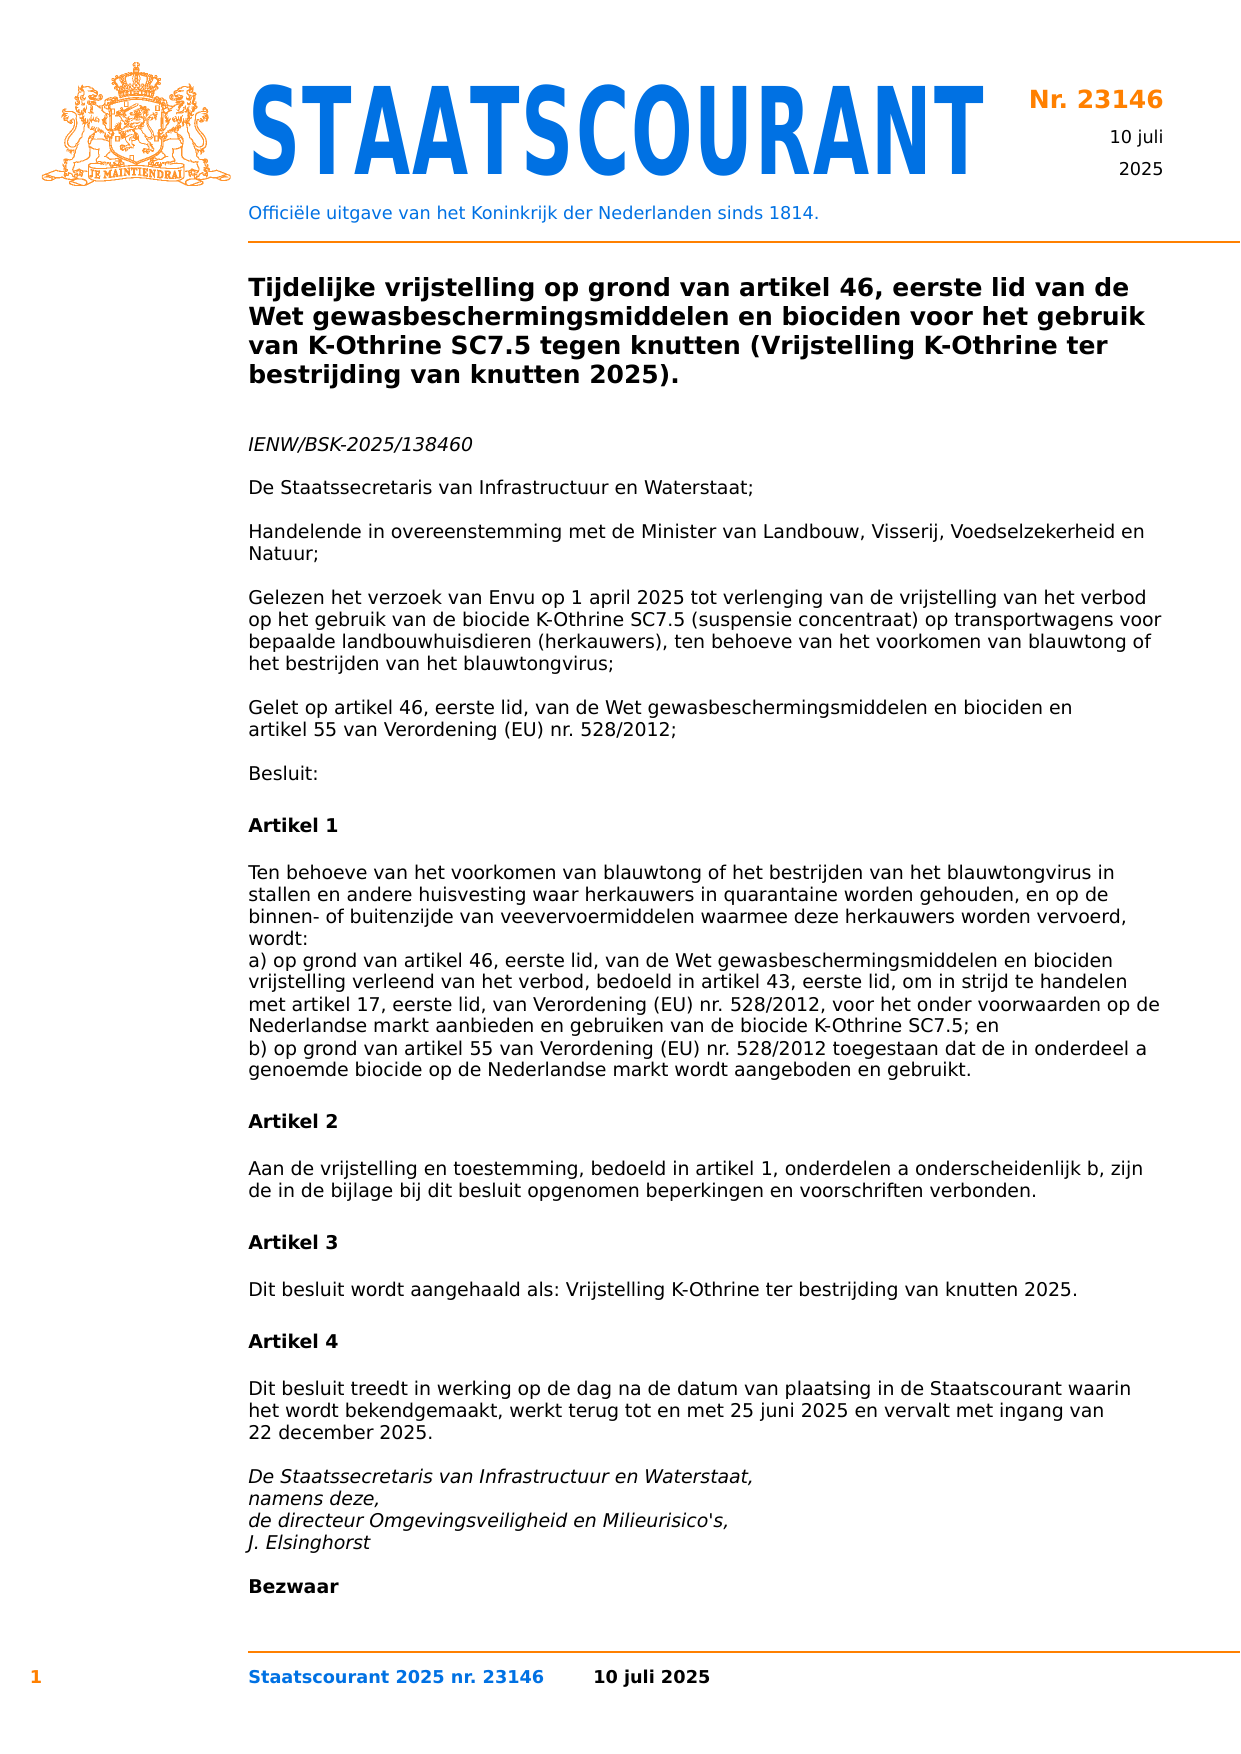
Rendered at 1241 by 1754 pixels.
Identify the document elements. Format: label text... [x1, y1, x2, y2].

table_cell Officiële uitgave van het Koninkrijk der Nederlanden sinds 1814. [248, 203, 1240, 241]
subtitle Artikel 3 [248, 1232, 1163, 1254]
picture [41, 62, 231, 186]
text Handelende in overeenstemming met de Minister van Landbouw, Visserij, Voedselzekerheid en Natuur; [248, 521, 1163, 565]
subtitle Artikel 1 [248, 814, 1163, 837]
text Bezwaar [248, 1576, 1163, 1598]
text De Staatssecretaris van Infrastructuur en Waterstaat; [248, 477, 1163, 499]
text Gelezen het verzoek van Envu op 1 april 2025 tot verlenging van de vrijstelling van het verbod op het gebruik van de biocide K-Othrine SC7.5 (suspensie concentraat) op transportwagens voor bepaalde landbouwhuisdieren (herkauwers), ten behoeve van het voorkomen van blauwtong of het bestrijden van het blauwtongvirus; [248, 587, 1163, 675]
subtitle Artikel 2 [248, 1111, 1163, 1133]
subtitle Tijdelijke vrijstelling op grond van artikel 46, eerste lid van de Wet gewasbeschermingsmiddelen en biociden voor het gebruik van K-Othrine SC7.5 tegen knutten (Vrijstelling K-Othrine ter bestrijding van knutten 2025). [248, 273, 1163, 390]
text Dit besluit treedt in werking op de dag na de datum van plaatsing in de Staatscourant waarin het wordt bekendgemaakt, werkt terug tot en met 25 juni 2025 en vervalt met ingang van 22 december 2025. [248, 1378, 1163, 1444]
text a) op grond van artikel 46, eerste lid, van de Wet gewasbeschermingsmiddelen en biociden vrijstelling verleend van het verbod, bedoeld in artikel 43, eerste lid, om in strijd te handelen met artikel 17, eerste lid, van Verordening (EU) nr. 528/2012, voor het onder voorwaarden op de Nederlandse markt aanbieden en gebruiken van de biocide K-Othrine SC7.5; en [248, 949, 1163, 1037]
text Dit besluit wordt aangehaald als: Vrijstelling K-Othrine ter bestrijding van knutten 2025. [248, 1279, 1163, 1301]
text Ten behoeve van het voorkomen van blauwtong of het bestrijden van het blauwtongvirus in stallen en andere huisvesting waar herkauwers in quarantaine worden gehouden, en op de binnen- of buitenzijde van veevervoermiddelen waarmee deze herkauwers worden vervoerd, wordt: [248, 862, 1163, 949]
table_cell 10 juli [998, 121, 1240, 153]
text Gelet op artikel 46, eerste lid, van de Wet gewasbeschermingsmiddelen en biociden en artikel 55 van Verordening (EU) nr. 528/2012; [248, 697, 1163, 741]
table_header Nr. 23146 [998, 62, 1240, 121]
text Aan de vrijstelling en toestemming, bedoeld in artikel 1, onderdelen a onderscheidenlijk b, zijn de in de bijlage bij dit besluit opgenomen beperkingen en voorschriften verbonden. [248, 1158, 1163, 1202]
subtitle Artikel 4 [248, 1331, 1163, 1353]
table_header STAATSCOURANT [248, 62, 998, 203]
text IENW/BSK-2025/138460 [248, 433, 1163, 455]
table_header [25, 62, 248, 241]
table_cell 2025 [998, 153, 1240, 203]
text De Staatssecretaris van Infrastructuur en Waterstaat, namens deze, de directeur Omgevingsveiligheid en Milieurisico's, J. Elsinghorst [248, 1466, 1163, 1554]
text b) op grond van artikel 55 van Verordening (EU) nr. 528/2012 toegestaan dat de in onderdeel a genoemde biocide op de Nederlandse markt wordt aangeboden en gebruikt. [248, 1037, 1163, 1081]
text Besluit: [248, 763, 1163, 784]
